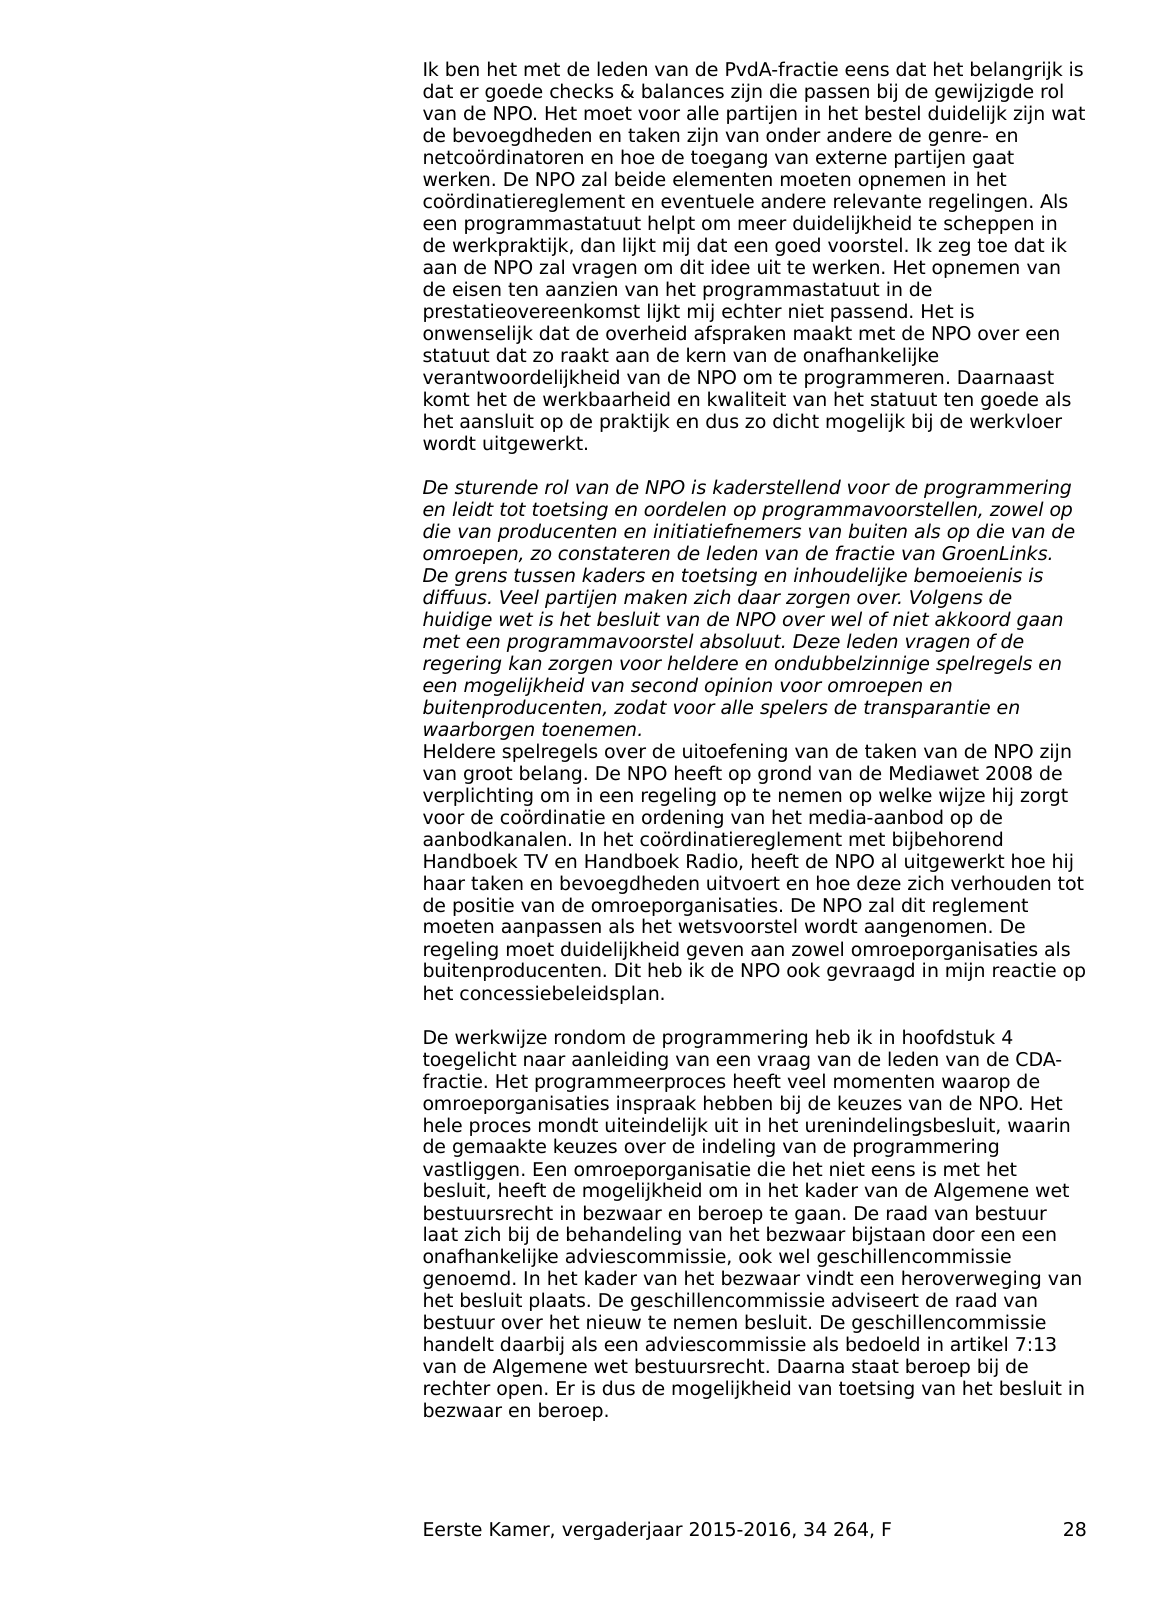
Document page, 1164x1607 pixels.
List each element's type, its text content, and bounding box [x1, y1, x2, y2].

text Ik ben het met de leden van de PvdA-fractie eens dat het belangrijk is dat er goede checks & balances zijn die passen bij de gewijzigde rol van de NPO. Het moet voor alle partijen in het bestel duidelijk zijn wat de bevoegdheden en taken zijn van onder andere de genre- en netcoördinatoren en hoe de toegang van externe partijen gaat werken. De NPO zal beide elementen moeten opnemen in het coördinatiereglement en eventuele andere relevante regelingen. Als een programmastatuut helpt om meer duidelijkheid te scheppen in de werkpraktijk, dan lijkt mij dat een goed voorstel. Ik zeg toe dat ik aan de NPO zal vragen om dit idee uit te werken. Het opnemen van de eisen ten aanzien van het programmastatuut in de prestatieovereenkomst lijkt mij echter niet passend. Het is onwenselijk dat de overheid afspraken maakt met de NPO over een statuut dat zo raakt aan de kern van de onafhankelijke verantwoordelijkheid van de NPO om te programmeren. Daarnaast komt het de werkbaarheid en kwaliteit van het statuut ten goede als het aansluit op de praktijk en dus zo dicht mogelijk bij de werkvloer wordt uitgewerkt. [422, 59, 1087, 455]
text De sturende rol van de NPO is kaderstellend voor de programmering en leidt tot toetsing en oordelen op programmavoorstellen, zowel op die van producenten en initiatiefnemers van buiten als op die van de omroepen, zo constateren de leden van de fractie van GroenLinks. De grens tussen kaders en toetsing en inhoudelijke bemoeienis is diffuus. Veel partijen maken zich daar zorgen over. Volgens de huidige wet is het besluit van de NPO over wel of niet akkoord gaan met een programmavoorstel absoluut. Deze leden vragen of de regering kan zorgen voor heldere en ondubbelzinnige spelregels en een mogelijkheid van second opinion voor omroepen en buitenproducenten, zodat voor alle spelers de transparantie en waarborgen toenemen. [422, 477, 1087, 741]
text Heldere spelregels over de uitoefening van de taken van de NPO zijn van groot belang. De NPO heeft op grond van de Mediawet 2008 de verplichting om in een regeling op te nemen op welke wijze hij zorgt voor de coördinatie en ordening van het media-aanbod op de aanbodkanalen. In het coördinatiereglement met bijbehorend Handboek TV en Handboek Radio, heeft de NPO al uitgewerkt hoe hij haar taken en bevoegdheden uitvoert en hoe deze zich verhouden tot de positie van de omroeporganisaties. De NPO zal dit reglement moeten aanpassen als het wetsvoorstel wordt aangenomen. De regeling moet duidelijkheid geven aan zowel omroeporganisaties als buitenproducenten. Dit heb ik de NPO ook gevraagd in mijn reactie op het concessiebeleidsplan. [422, 741, 1087, 1004]
text De werkwijze rondom de programmering heb ik in hoofdstuk 4 toegelicht naar aanleiding van een vraag van de leden van de CDA-fractie. Het programmeerproces heeft veel momenten waarop de omroeporganisaties inspraak hebben bij de keuzes van de NPO. Het hele proces mondt uiteindelijk uit in het urenindelingsbesluit, waarin de gemaakte keuzes over de indeling van de programmering vastliggen. Een omroeporganisatie die het niet eens is met het besluit, heeft de mogelijkheid om in het kader van de Algemene wet bestuursrecht in bezwaar en beroep te gaan. De raad van bestuur laat zich bij de behandeling van het bezwaar bijstaan door een een onafhankelijke adviescommissie, ook wel geschillencommissie genoemd. In het kader van het bezwaar vindt een heroverweging van het besluit plaats. De geschillencommissie adviseert de raad van bestuur over het nieuw te nemen besluit. De geschillencommissie handelt daarbij als een adviescommissie als bedoeld in artikel 7:13 van de Algemene wet bestuursrecht. Daarna staat beroep bij de rechter open. Er is dus de mogelijkheid van toetsing van het besluit in bezwaar en beroep. [422, 1027, 1087, 1422]
